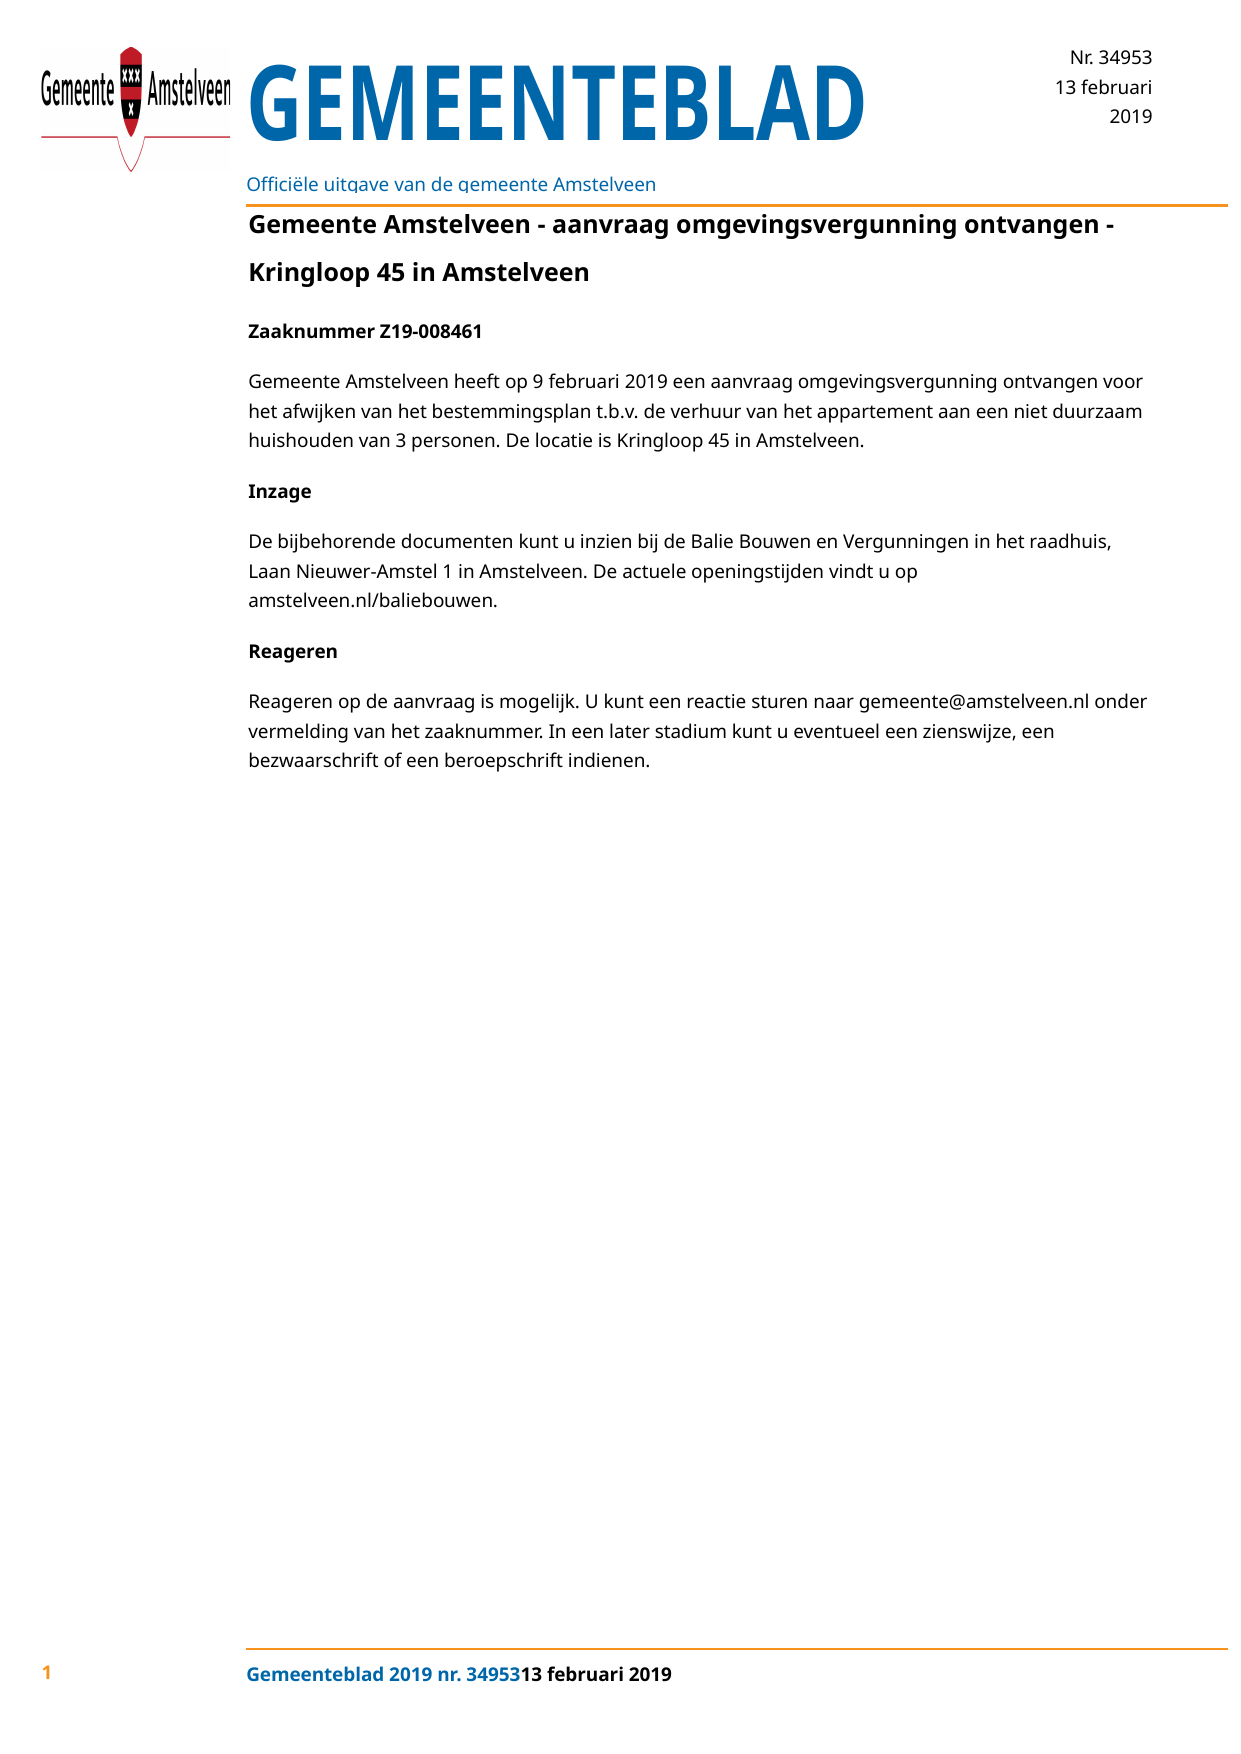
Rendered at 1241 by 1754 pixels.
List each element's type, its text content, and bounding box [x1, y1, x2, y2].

picture [41, 47, 231, 172]
text Gemeente Amstelveen heeft op 9 februari 2019 een aanvraag omgevingsvergunning ontvangen voor het afwijken van het bestemmingsplan t.b.v. de verhuur van het appartement aan een niet duurzaam huishouden van 3 personen. De locatie is Kringloop 45 in Amstelveen. [248, 368, 1152, 453]
text Reageren op de aanvraag is mogelijk. U kunt een reactie sturen naar gemeente@amstelveen.nl onder vermelding van het zaaknummer. In een later stadium kunt u eventueel een zienswijze, een bezwaarschrift of een beroepschrift indienen. [248, 688, 1152, 773]
text Zaaknummer Z19-008461 [248, 318, 1152, 344]
text Gemeente Amstelveen - aanvraag omgevingsvergunning ontvangen - Kringloop 45 in Amstelveen [248, 207, 1152, 288]
text De bijbehorende documenten kunt u inzien bij de Balie Bouwen en Vergunningen in het raadhuis, Laan Nieuwer-Amstel 1 in Amstelveen. De actuele openingstijden vindt u op amstelveen.nl/baliebouwen. [248, 528, 1152, 613]
text Inzage [248, 478, 1152, 504]
text Reageren [248, 638, 1152, 664]
